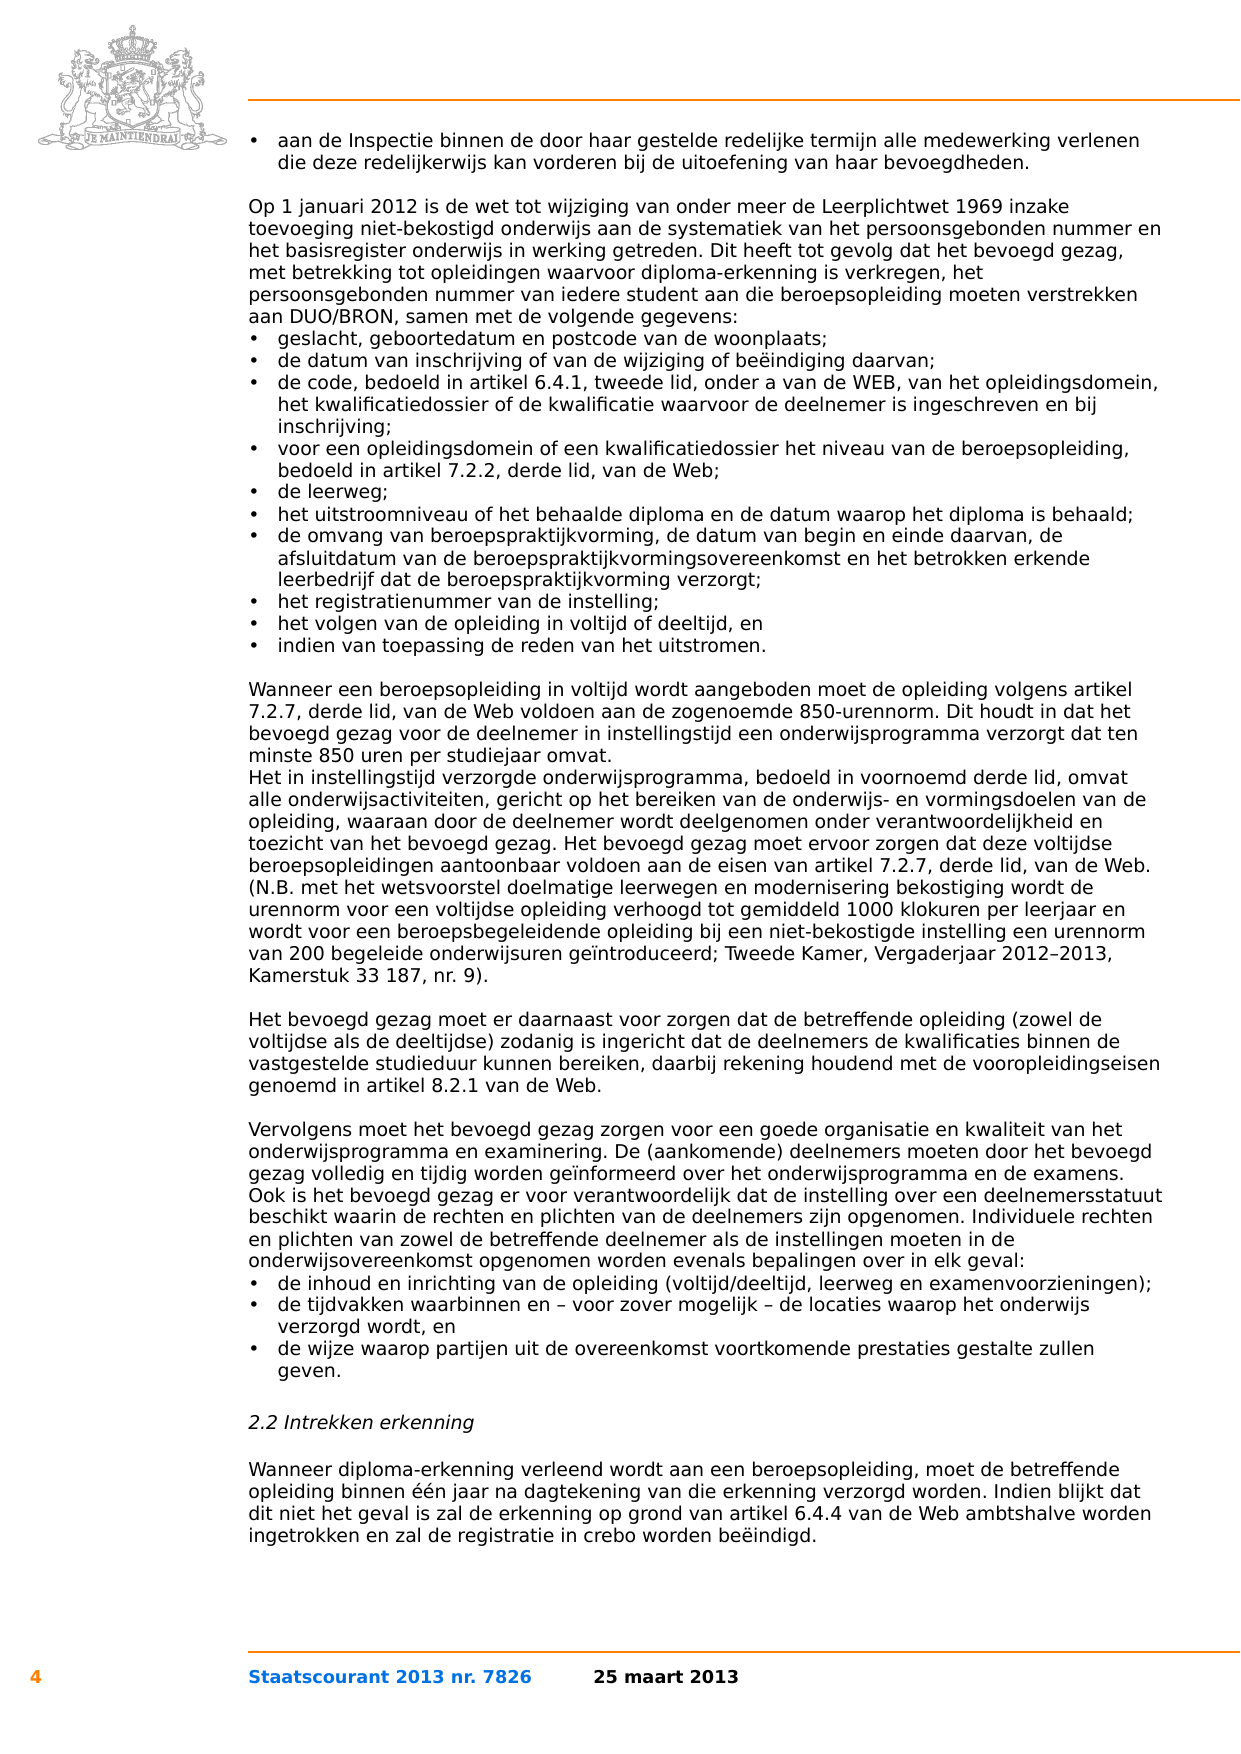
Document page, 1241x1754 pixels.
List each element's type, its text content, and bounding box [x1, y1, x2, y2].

picture [38, 25, 227, 150]
text • de code, bedoeld in artikel 6.4.1, tweede lid, onder a van de WEB, van het opleidingsdomein, het kwalificatiedossier of de kwalificatie waarvoor de deelnemer is ingeschreven en bij inschrijving; [248, 372, 1163, 437]
text Op 1 januari 2012 is de wet tot wijziging van onder meer de Leerplichtwet 1969 inzake toevoeging niet-bekostigd onderwijs aan de systematiek van het persoonsgebonden nummer en het basisregister onderwijs in werking getreden. Dit heeft tot gevolg dat het bevoegd gezag, met betrekking tot opleidingen waarvoor diploma-erkenning is verkregen, het persoonsgebonden nummer van iedere student aan die beroepsopleiding moeten verstrekken aan DUO/BRON, samen met de volgende gegevens: [248, 196, 1163, 328]
text • de datum van inschrijving of van de wijziging of beëindiging daarvan; [248, 349, 1163, 372]
text • het registratienummer van de instelling; [248, 591, 1163, 613]
text • de leerweg; [248, 481, 1163, 503]
text • aan de Inspectie binnen de door haar gestelde redelijke termijn alle medewerking verlenen die deze redelijkerwijs kan vorderen bij de uitoefening van haar bevoegdheden. [248, 130, 1163, 174]
text • de omvang van beroepspraktijkvorming, de datum van begin en einde daarvan, de afsluitdatum van de beroepspraktijkvormingsovereenkomst en het betrokken erkende leerbedrijf dat de beroepspraktijkvorming verzorgt; [248, 525, 1163, 591]
text • de tijdvakken waarbinnen en – voor zover mogelijk – de locaties waarop het onderwijs verzorgd wordt, en [248, 1294, 1163, 1338]
text Wanneer een beroepsopleiding in voltijd wordt aangeboden moet de opleiding volgens artikel 7.2.7, derde lid, van de Web voldoen aan de zogenoemde 850-urennorm. Dit houdt in dat het bevoegd gezag voor de deelnemer in instellingstijd een onderwijsprogramma verzorgt dat ten minste 850 uren per studiejaar omvat. [248, 679, 1163, 767]
text • geslacht, geboortedatum en postcode van de woonplaats; [248, 328, 1163, 349]
subtitle 2.2 Intrekken erkenning [248, 1412, 1163, 1434]
text • de wijze waarop partijen uit de overeenkomst voortkomende prestaties gestalte zullen geven. [248, 1338, 1163, 1382]
text • indien van toepassing de reden van het uitstromen. [248, 635, 1163, 657]
text Vervolgens moet het bevoegd gezag zorgen voor een goede organisatie en kwaliteit van het onderwijsprogramma en examinering. De (aankomende) deelnemers moeten door het bevoegd gezag volledig en tijdig worden geïnformeerd over het onderwijsprogramma en de examens. Ook is het bevoegd gezag er voor verantwoordelijk dat de instelling over een deelnemersstatuut beschikt waarin de rechten en plichten van de deelnemers zijn opgenomen. Individuele rechten en plichten van zowel de betreffende deelnemer als de instellingen moeten in de onderwijsovereenkomst opgenomen worden evenals bepalingen over in elk geval: [248, 1118, 1163, 1272]
text • voor een opleidingsdomein of een kwalificatiedossier het niveau van de beroepsopleiding, bedoeld in artikel 7.2.2, derde lid, van de Web; [248, 437, 1163, 481]
text • het uitstroomniveau of het behaalde diploma en de datum waarop het diploma is behaald; [248, 503, 1163, 525]
text Het in instellingstijd verzorgde onderwijsprogramma, bedoeld in voornoemd derde lid, omvat alle onderwijsactiviteiten, gericht op het bereiken van de onderwijs- en vormingsdoelen van de opleiding, waaraan door de deelnemer wordt deelgenomen onder verantwoordelijkheid en toezicht van het bevoegd gezag. Het bevoegd gezag moet ervoor zorgen dat deze voltijdse beroepsopleidingen aantoonbaar voldoen aan de eisen van artikel 7.2.7, derde lid, van de Web. (N.B. met het wetsvoorstel doelmatige leerwegen en modernisering bekostiging wordt de urennorm voor een voltijdse opleiding verhoogd tot gemiddeld 1000 klokuren per leerjaar en wordt voor een beroepsbegeleidende opleiding bij een niet-bekostigde instelling een urennorm van 200 begeleide onderwijsuren geïntroduceerd; Tweede Kamer, Vergaderjaar 2012–2013, Kamerstuk 33 187, nr. 9). [248, 767, 1163, 987]
text Het bevoegd gezag moet er daarnaast voor zorgen dat de betreffende opleiding (zowel de voltijdse als de deeltijdse) zodanig is ingericht dat de deelnemers de kwalificaties binnen de vastgestelde studieduur kunnen bereiken, daarbij rekening houdend met de vooropleidingseisen genoemd in artikel 8.2.1 van de Web. [248, 1009, 1163, 1097]
text • de inhoud en inrichting van de opleiding (voltijd/deeltijd, leerweg en examenvoorzieningen); [248, 1272, 1163, 1294]
text • het volgen van de opleiding in voltijd of deeltijd, en [248, 613, 1163, 635]
text Wanneer diploma-erkenning verleend wordt aan een beroepsopleiding, moet de betreffende opleiding binnen één jaar na dagtekening van die erkenning verzorgd worden. Indien blijkt dat dit niet het geval is zal de erkenning op grond van artikel 6.4.4 van de Web ambtshalve worden ingetrokken en zal de registratie in crebo worden beëindigd. [248, 1459, 1163, 1547]
